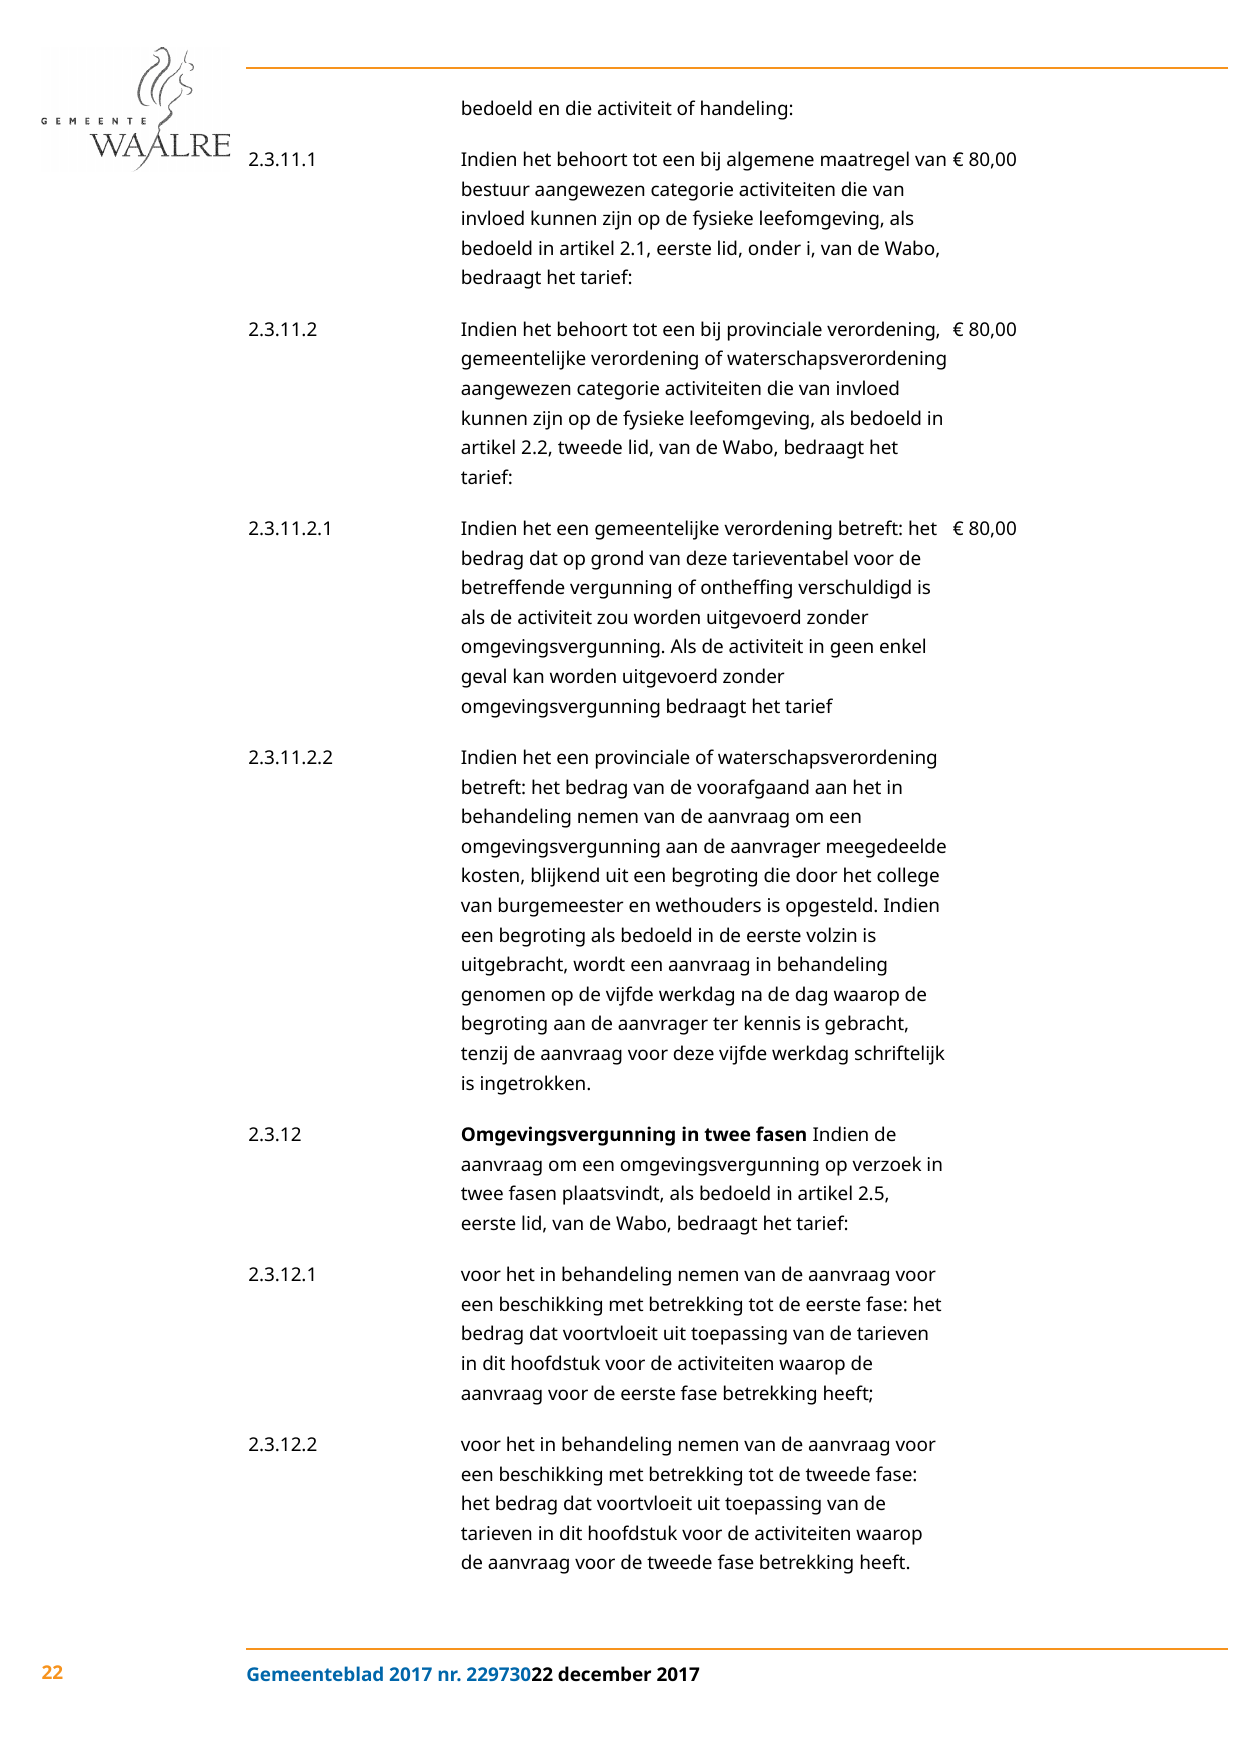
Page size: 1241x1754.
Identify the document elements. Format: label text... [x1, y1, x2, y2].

table_cell [948, 1121, 1152, 1236]
table_cell [948, 1406, 1152, 1431]
table_cell 2.3.11.2 [248, 316, 461, 490]
table_cell [248, 719, 461, 744]
table_cell voor het in behandeling nemen van de aanvraag voor een beschikking met betrekking tot de eerste fase: het bedrag dat voortvloeit uit toepassing van de tarieven in dit hoofdstuk voor de activiteiten waarop de aanvraag voor de eerste fase betrekking heeft; [461, 1261, 948, 1406]
table_cell [948, 719, 1152, 744]
table_cell € 80,00 [948, 316, 1152, 490]
table_cell Omgevingsvergunning in twee fasen Indien de aanvraag om een omgevingsvergunning op verzoek in twee fasen plaatsvindt, als bedoeld in artikel 2.5, eerste lid, van de Wabo, bedraagt het tarief: [461, 1121, 948, 1236]
table_cell [948, 1236, 1152, 1261]
table_cell Indien het een provinciale of waterschapsverordening betreft: het bedrag van de voorafgaand aan het in behandeling nemen van de aanvraag om een omgevingsvergunning aan de aanvrager meegedeelde kosten, blijkend uit een begroting die door het college van burgemeester en wethouders is opgesteld. Indien een begroting als bedoeld in de eerste volzin is uitgebracht, wordt een aanvraag in behandeling genomen op de vijfde werkdag na de dag waarop de begroting aan de aanvrager ter kennis is gebracht, tenzij de aanvraag voor deze vijfde werkdag schriftelijk is ingetrokken. [461, 744, 948, 1096]
table_cell 2.3.11.2.2 [248, 744, 461, 1096]
table_cell [461, 1575, 948, 1601]
table_cell [248, 1236, 461, 1261]
table_cell [948, 744, 1152, 1096]
table_cell € 80,00 [948, 146, 1152, 290]
table_cell [461, 121, 948, 146]
table_cell Indien het een gemeentelijke verordening betreft: het bedrag dat op grond van deze tarieventabel voor de betreffende vergunning of ontheffing verschuldigd is als de activiteit zou worden uitgevoerd zonder omgevingsvergunning. Als de activiteit in geen enkel geval kan worden uitgevoerd zonder omgevingsvergunning bedraagt het tarief [461, 515, 948, 719]
table_cell € 80,00 [948, 515, 1152, 719]
table_cell [248, 490, 461, 515]
table_cell [461, 719, 948, 744]
table_cell Indien het behoort tot een bij algemene maatregel van bestuur aangewezen categorie activiteiten die van invloed kunnen zijn op de fysieke leefomgeving, als bedoeld in artikel 2.1, eerste lid, onder i, van de Wabo, bedraagt het tarief: [461, 146, 948, 290]
table_cell [948, 1431, 1152, 1575]
table_cell [948, 290, 1152, 316]
table_cell [248, 121, 461, 146]
table_cell [948, 95, 1152, 121]
table_cell [948, 121, 1152, 146]
table_cell 2.3.12.1 [248, 1261, 461, 1406]
table_cell [948, 1261, 1152, 1406]
table_cell 2.3.11.2.1 [248, 515, 461, 719]
table_cell [461, 1096, 948, 1121]
table_cell Indien het behoort tot een bij provinciale verordening, gemeentelijke verordening of waterschapsverordening aangewezen categorie activiteiten die van invloed kunnen zijn op de fysieke leefomgeving, als bedoeld in artikel 2.2, tweede lid, van de Wabo, bedraagt het tarief: [461, 316, 948, 490]
table_cell [248, 1406, 461, 1431]
table_cell [461, 290, 948, 316]
table_cell [461, 1236, 948, 1261]
table_cell 2.3.12 [248, 1121, 461, 1236]
table_cell [461, 1406, 948, 1431]
table_cell [461, 490, 948, 515]
table_cell [948, 490, 1152, 515]
table_cell 2.3.12.2 [248, 1431, 461, 1575]
table_cell [948, 1096, 1152, 1121]
table_cell [248, 1575, 461, 1601]
table_cell 2.3.11.1 [248, 146, 461, 290]
table_cell [248, 290, 461, 316]
table_cell [248, 1096, 461, 1121]
table_cell [248, 95, 461, 121]
table_cell bedoeld en die activiteit of handeling: [461, 95, 948, 121]
table_cell voor het in behandeling nemen van de aanvraag voor een beschikking met betrekking tot de tweede fase: het bedrag dat voortvloeit uit toepassing van de tarieven in dit hoofdstuk voor de activiteiten waarop de aanvraag voor de tweede fase betrekking heeft. [461, 1431, 948, 1575]
table_cell [948, 1575, 1152, 1601]
picture [41, 47, 231, 172]
